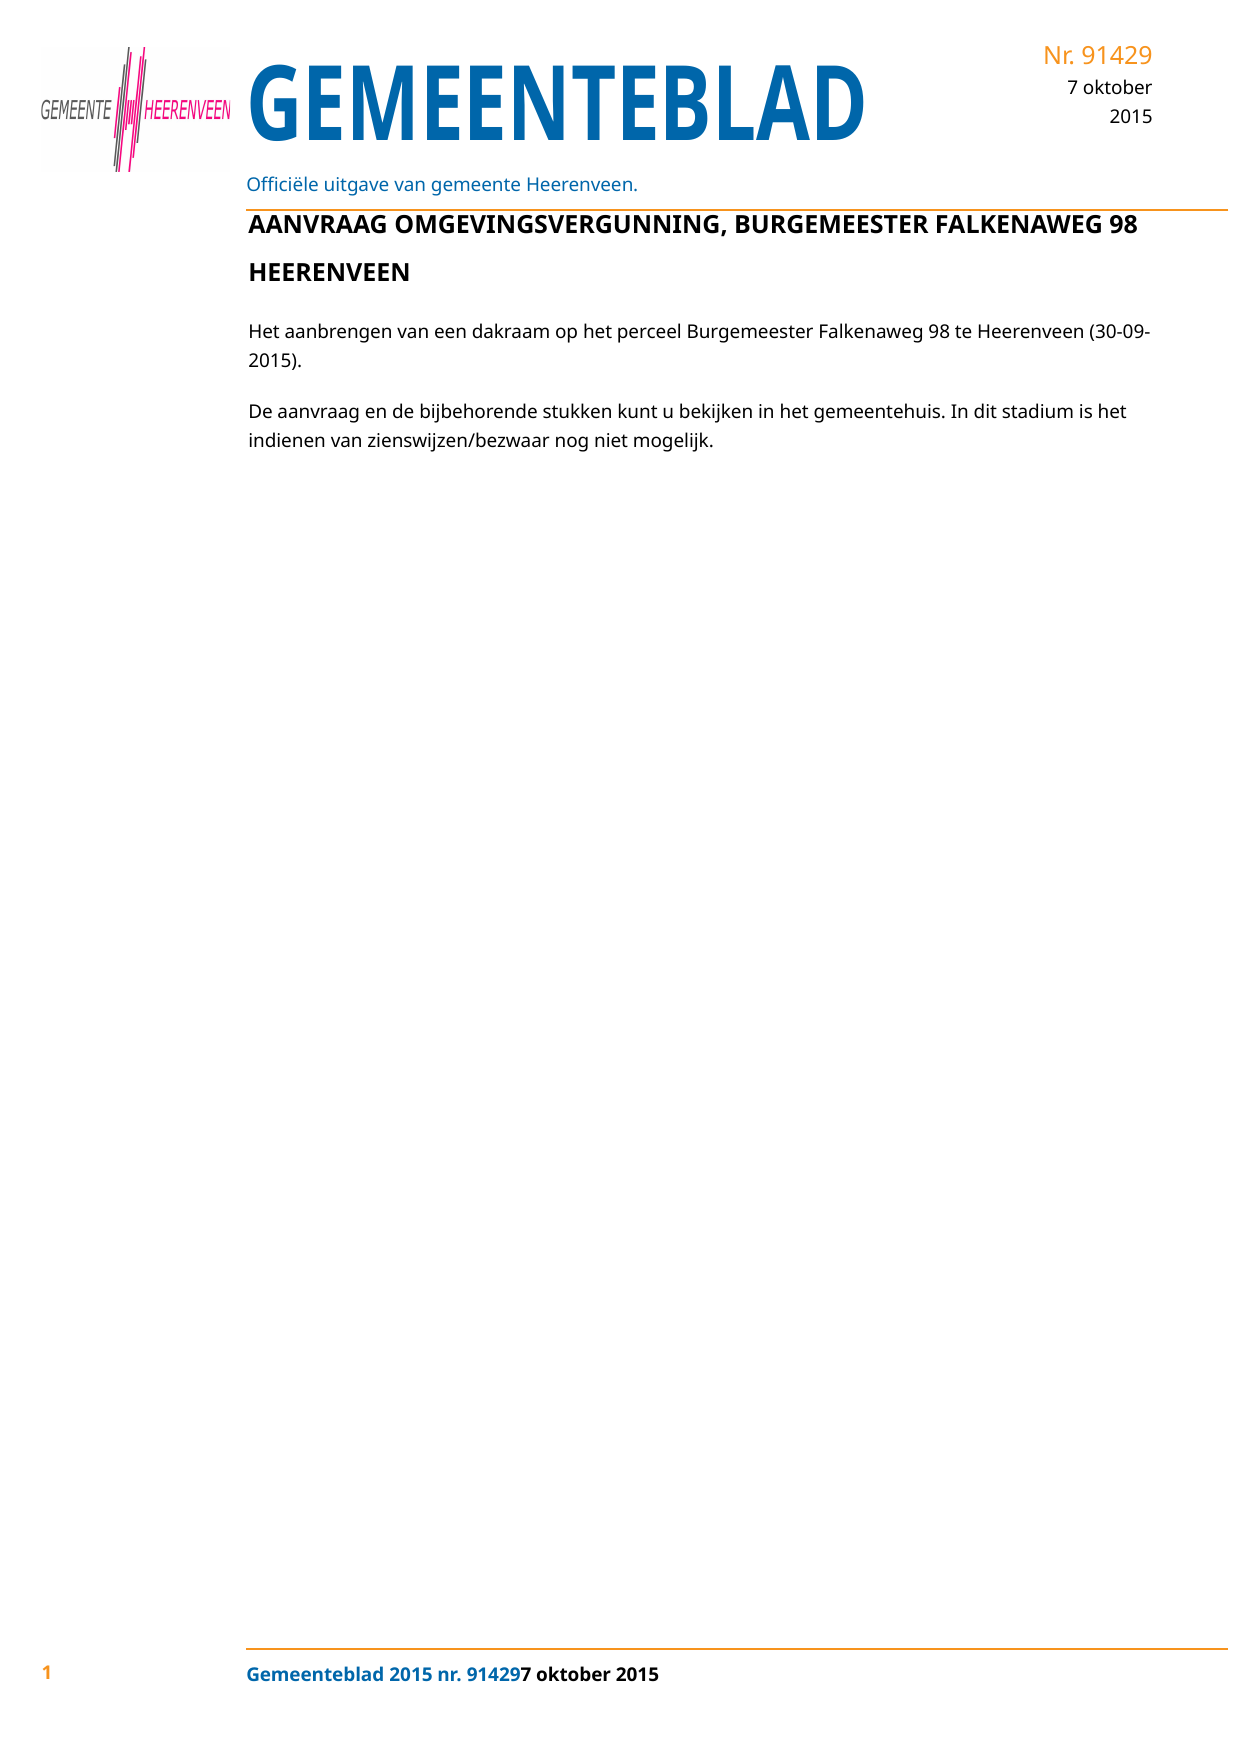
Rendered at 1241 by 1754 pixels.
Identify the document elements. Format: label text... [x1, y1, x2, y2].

text Het aanbrengen van een dakraam op het perceel Burgemeester Falkenaweg 98 te Heerenveen (30-09-2015). [248, 318, 1152, 373]
text De aanvraag en de bijbehorende stukken kunt u bekijken in het gemeentehuis. In dit stadium is het indienen van zienswijzen/bezwaar nog niet mogelijk. [248, 398, 1152, 453]
text AANVRAAG OMGEVINGSVERGUNNING, BURGEMEESTER FALKENAWEG 98 HEERENVEEN [248, 211, 1152, 288]
picture [41, 47, 231, 172]
